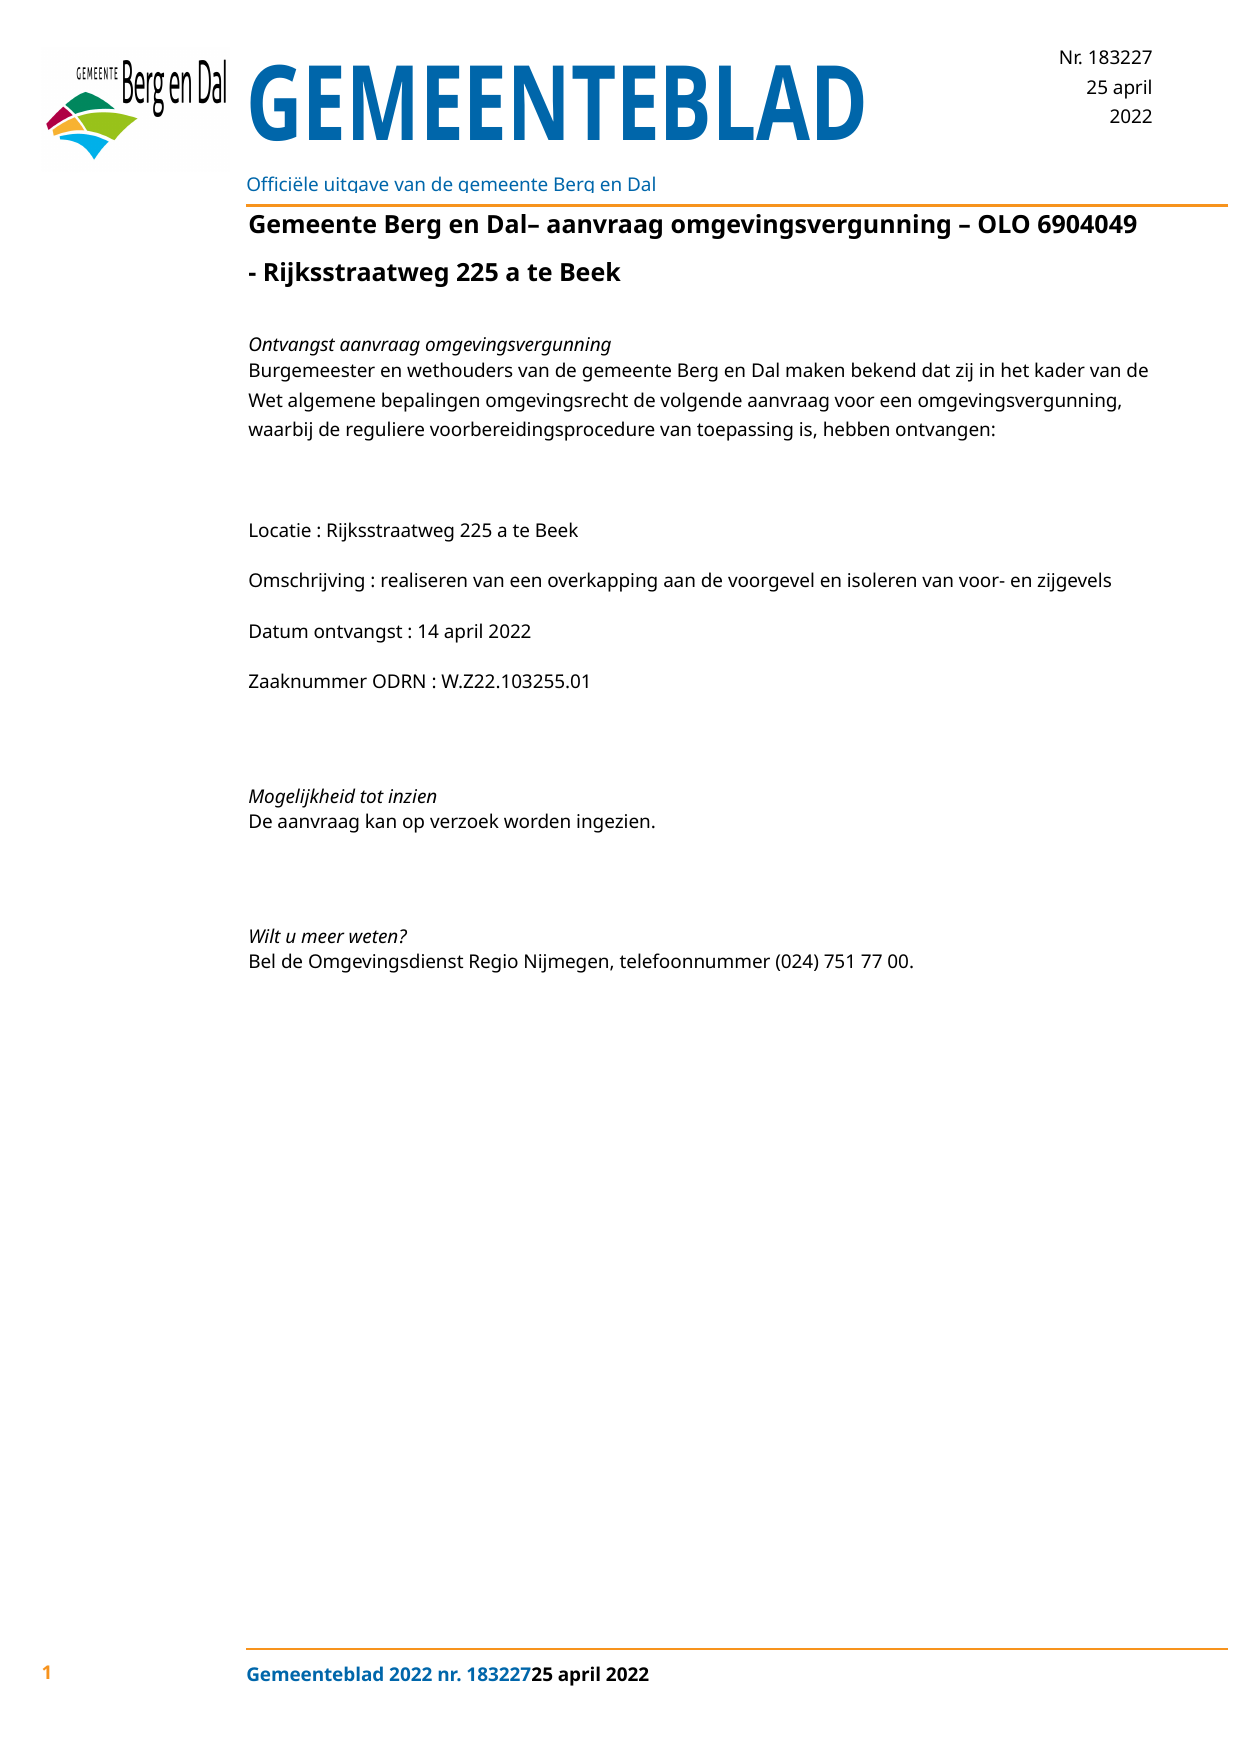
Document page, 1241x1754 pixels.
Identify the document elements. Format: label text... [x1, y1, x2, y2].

text Locatie : Rijksstraatweg 225 a te Beek [248, 517, 1152, 543]
text Zaaknummer ODRN : W.Z22.103255.01 [248, 668, 1152, 694]
text Mogelijkheid tot inzien [248, 783, 1152, 808]
text De aanvraag kan op verzoek worden ingezien. [248, 808, 1152, 834]
text Gemeente Berg en Dal– aanvraag omgevingsvergunning – OLO 6904049 - Rijksstraatweg 225 a te Beek [248, 207, 1152, 288]
text Ontvangst aanvraag omgevingsvergunning [248, 331, 1152, 357]
text Bel de Omgevingsdienst Regio Nijmegen, telefoonnummer (024) 751 77 00. [248, 949, 1152, 974]
picture [41, 47, 231, 172]
text Burgemeester en wethouders van de gemeente Berg en Dal maken bekend dat zij in het kader van de Wet algemene bepalingen omgevingsrecht de volgende aanvraag voor een omgevingsvergunning, waarbij de reguliere voorbereidingsprocedure van toepassing is, hebben ontvangen: [248, 357, 1152, 442]
text Wilt u meer weten? [248, 923, 1152, 949]
text Omschrijving : realiseren van een overkapping aan de voorgevel en isoleren van voor- en zijgevels [248, 568, 1152, 593]
text Datum ontvangst : 14 april 2022 [248, 618, 1152, 644]
